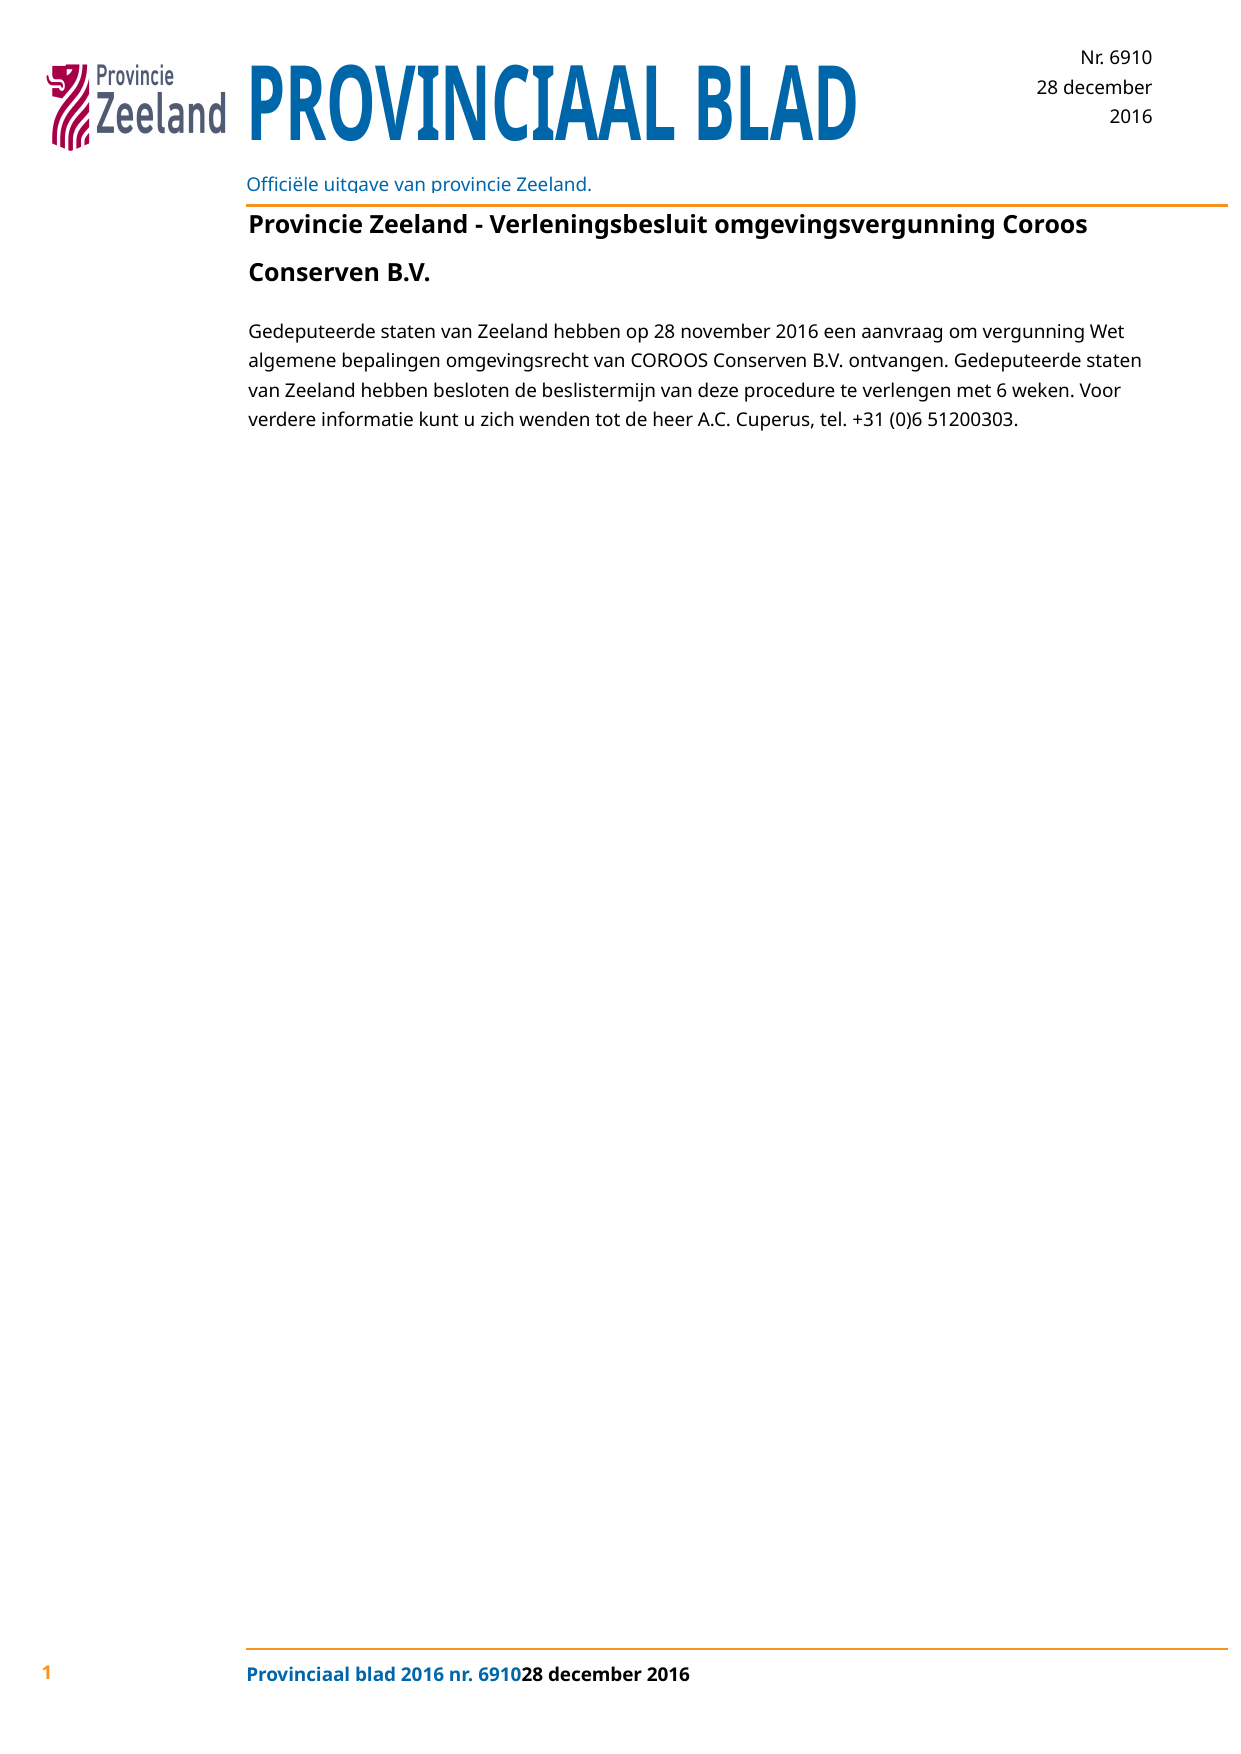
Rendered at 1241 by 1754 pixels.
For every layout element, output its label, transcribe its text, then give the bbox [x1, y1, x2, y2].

text Provincie Zeeland - Verleningsbesluit omgevingsvergunning Coroos Conserven B.V. [248, 207, 1152, 288]
picture [41, 47, 231, 172]
text Gedeputeerde staten van Zeeland hebben op 28 november 2016 een aanvraag om vergunning Wet algemene bepalingen omgevingsrecht van COROOS Conserven B.V. ontvangen. Gedeputeerde staten van Zeeland hebben besloten de beslistermijn van deze procedure te verlengen met 6 weken. Voor verdere informatie kunt u zich wenden tot de heer A.C. Cuperus, tel. +31 (0)6 51200303. [248, 318, 1152, 432]
